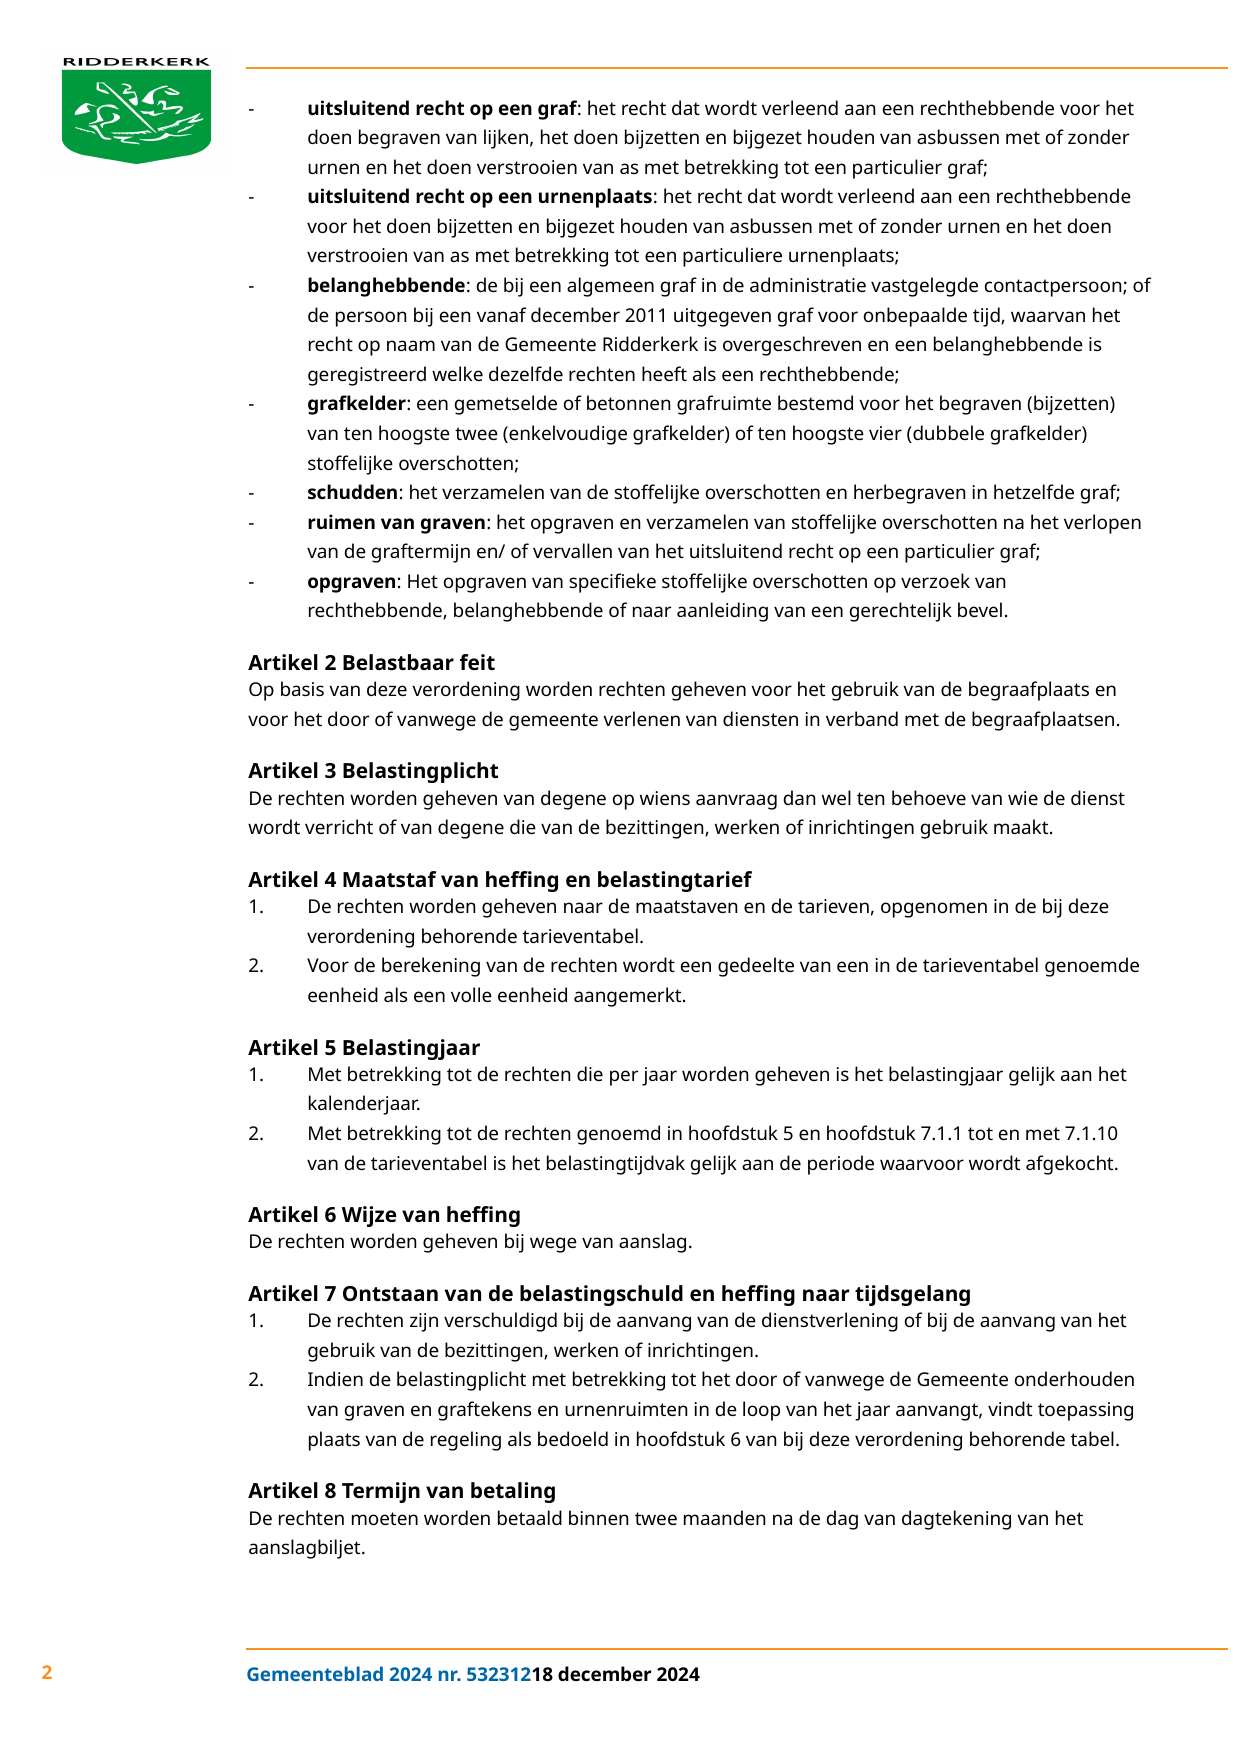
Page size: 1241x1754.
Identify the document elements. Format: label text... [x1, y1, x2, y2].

text Artikel 3 Belastingplicht [248, 757, 1152, 785]
list Voor de berekening van de rechten wordt een gedeelte van een in de tarieventabel genoemde eenheid als een volle eenheid aangemerkt. [248, 953, 1152, 1008]
list De rechten zijn verschuldigd bij de aanvang van de dienstverlening of bij de aanvang van het gebruik van de bezittingen, werken of inrichtingen. [248, 1307, 1152, 1363]
list belanghebbende: de bij een algemeen graf in de administratie vastgelegde contactpersoon; of de persoon bij een vanaf december 2011 uitgegeven graf voor onbepaalde tijd, waarvan het recht op naam van de Gemeente Ridderkerk is overgeschreven en een belanghebbende is geregistreerd welke dezelfde rechten heeft als een rechthebbende; [248, 272, 1152, 387]
list opgraven: Het opgraven van specifieke stoffelijke overschotten op verzoek van rechthebbende, belanghebbende of naar aanleiding van een gerechtelijk bevel. [248, 568, 1152, 623]
list Met betrekking tot de rechten genoemd in hoofdstuk 5 en hoofdstuk 7.1.1 tot en met 7.1.10 van de tarieventabel is het belastingtijdvak gelijk aan de periode waarvoor wordt afgekocht. [248, 1120, 1152, 1176]
text Artikel 5 Belastingjaar [248, 1033, 1152, 1061]
list uitsluitend recht op een urnenplaats: het recht dat wordt verleend aan een rechthebbende voor het doen bijzetten en bijgezet houden van asbussen met of zonder urnen en het doen verstrooien van as met betrekking tot een particuliere urnenplaats; [248, 183, 1152, 268]
text Artikel 6 Wijze van heffing [248, 1200, 1152, 1229]
list Indien de belastingplicht met betrekking tot het door of vanwege de Gemeente onderhouden van graven en graftekens en urnenruimten in de loop van het jaar aanvangt, vindt toepassing plaats van de regeling als bedoeld in hoofdstuk 6 van bij deze verordening behorende tabel. [248, 1367, 1152, 1452]
list Met betrekking tot de rechten die per jaar worden geheven is het belastingjaar gelijk aan het kalenderjaar. [248, 1061, 1152, 1116]
text Artikel 4 Maatstaf van heffing en belastingtarief [248, 865, 1152, 893]
list schudden: het verzamelen van de stoffelijke overschotten en herbegraven in hetzelfde graf; [248, 479, 1152, 505]
text De rechten moeten worden betaald binnen twee maanden na de dag van dagtekening van het [248, 1505, 1152, 1530]
text De rechten worden geheven bij wege van aanslag. [248, 1229, 1152, 1254]
text De rechten worden geheven van degene op wiens aanvraag dan wel ten behoeve van wie de dienst wordt verricht of van degene die van de bezittingen, werken of inrichtingen gebruik maakt. [248, 785, 1152, 840]
text aanslagbiljet. [248, 1534, 1152, 1560]
text Artikel 8 Termijn van betaling [248, 1476, 1152, 1505]
list uitsluitend recht op een graf: het recht dat wordt verleend aan een rechthebbende voor het doen begraven van lijken, het doen bijzetten en bijgezet houden van asbussen met of zonder urnen en het doen verstrooien van as met betrekking tot een particulier graf; [248, 95, 1152, 180]
text Artikel 7 Ontstaan van de belastingschuld en heffing naar tijdsgelang [248, 1279, 1152, 1307]
text Artikel 2 Belastbaar feit [248, 648, 1152, 677]
picture [41, 47, 231, 172]
text Op basis van deze verordening worden rechten geheven voor het gebruik van de begraafplaats en voor het door of vanwege de gemeente verlenen van diensten in verband met de begraafplaatsen. [248, 677, 1152, 732]
list grafkelder: een gemetselde of betonnen grafruimte bestemd voor het begraven (bijzetten) van ten hoogste twee (enkelvoudige grafkelder) of ten hoogste vier (dubbele grafkelder) stoffelijke overschotten; [248, 391, 1152, 476]
list ruimen van graven: het opgraven en verzamelen van stoffelijke overschotten na het verlopen van de graftermijn en/ of vervallen van het uitsluitend recht op een particulier graf; [248, 509, 1152, 564]
list De rechten worden geheven naar de maatstaven en de tarieven, opgenomen in de bij deze verordening behorende tarieventabel. [248, 893, 1152, 949]
